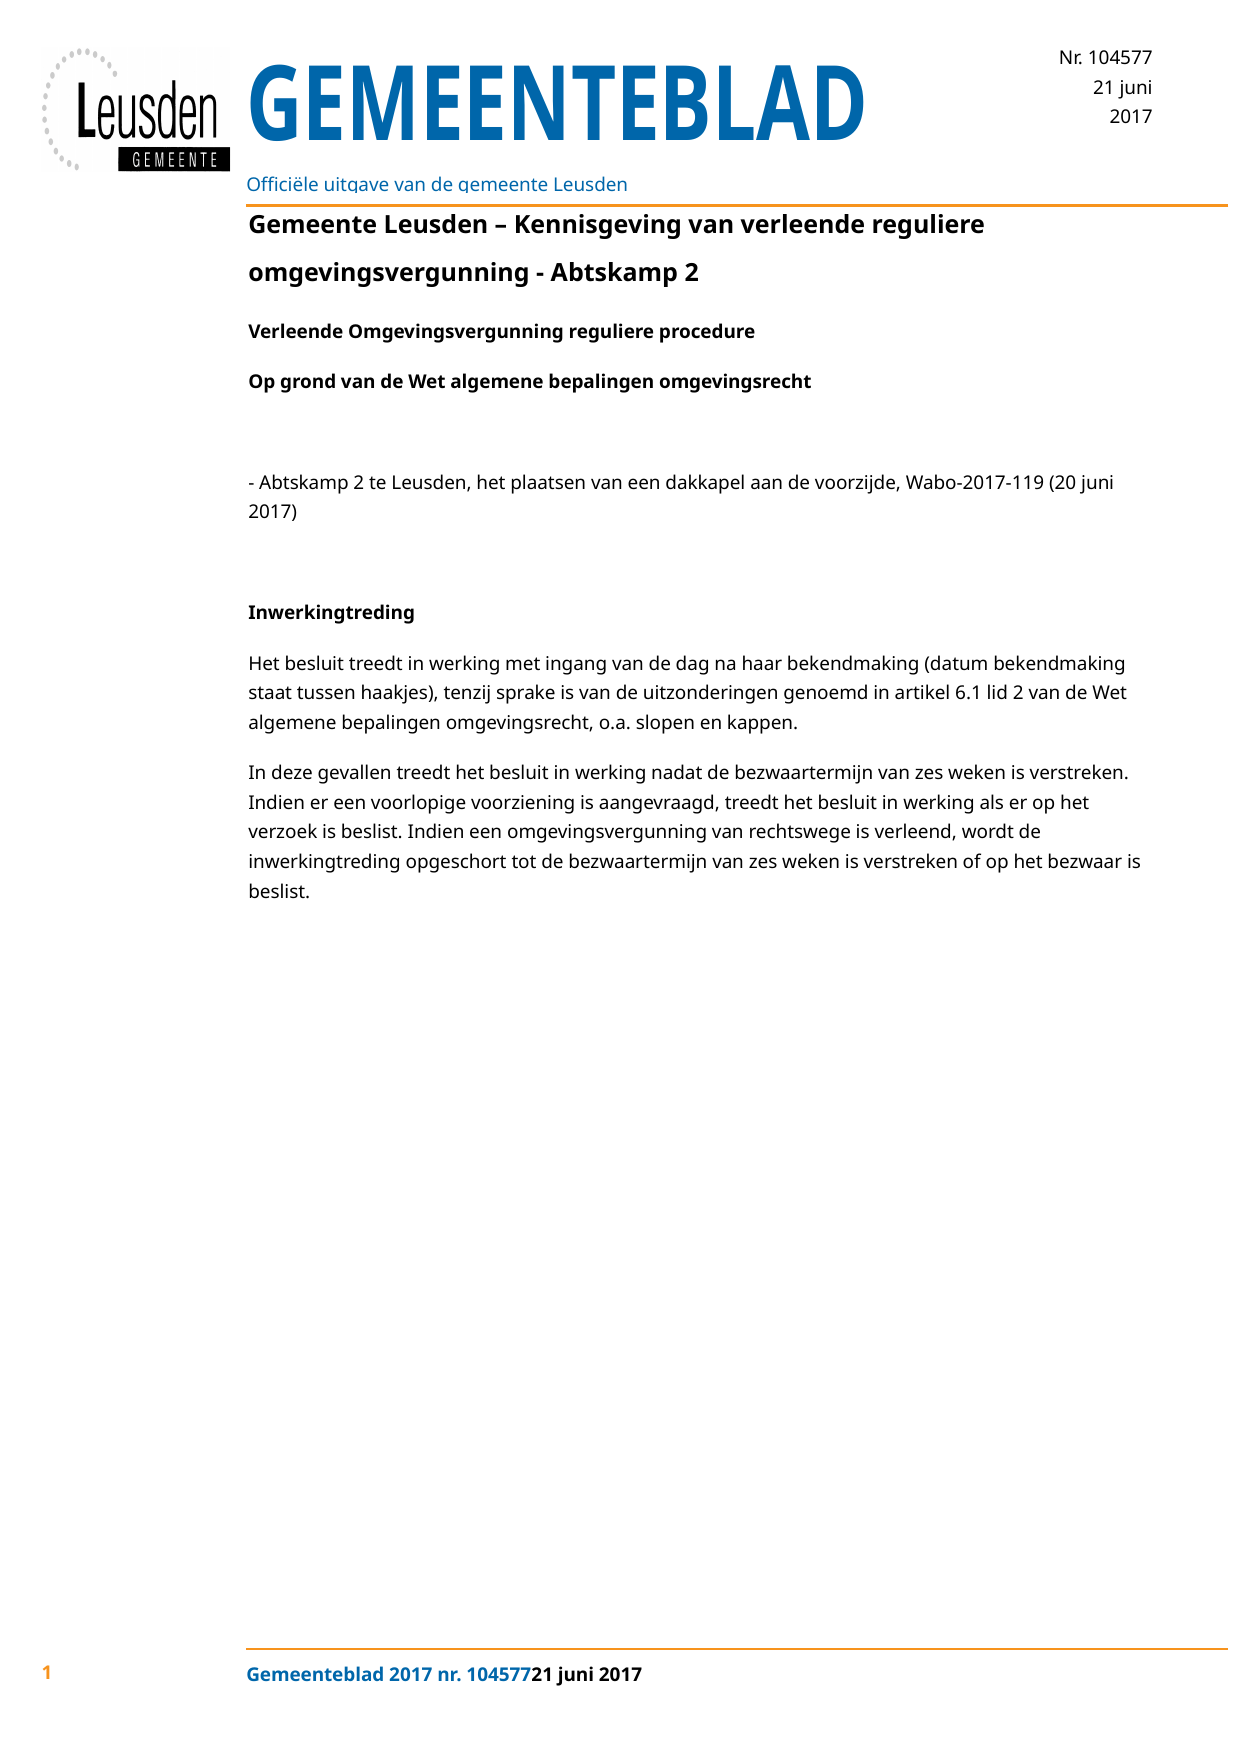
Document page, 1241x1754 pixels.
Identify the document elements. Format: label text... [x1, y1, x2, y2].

text - Abtskamp 2 te Leusden, het plaatsen van een dakkapel aan de voorzijde, Wabo-2017-119 (20 juni 2017) [248, 469, 1152, 524]
text Het besluit treedt in werking met ingang van de dag na haar bekendmaking (datum bekendmaking staat tussen haakjes), tenzij sprake is van de uitzonderingen genoemd in artikel 6.1 lid 2 van de Wet algemene bepalingen omgevingsrecht, o.a. slopen en kappen. [248, 650, 1152, 735]
text Gemeente Leusden – Kennisgeving van verleende reguliere omgevingsvergunning - Abtskamp 2 [248, 207, 1152, 288]
text Op grond van de Wet algemene bepalingen omgevingsrecht [248, 368, 1152, 394]
picture [41, 47, 231, 172]
text Verleende Omgevingsvergunning reguliere procedure [248, 318, 1152, 344]
text Inwerkingtreding [248, 599, 1152, 625]
text In deze gevallen treedt het besluit in werking nadat de bezwaartermijn van zes weken is verstreken. Indien er een voorlopige voorziening is aangevraagd, treedt het besluit in werking als er op het verzoek is beslist. Indien een omgevingsvergunning van rechtswege is verleend, wordt de inwerkingtreding opgeschort tot de bezwaartermijn van zes weken is verstreken of op het bezwaar is beslist. [248, 759, 1152, 904]
